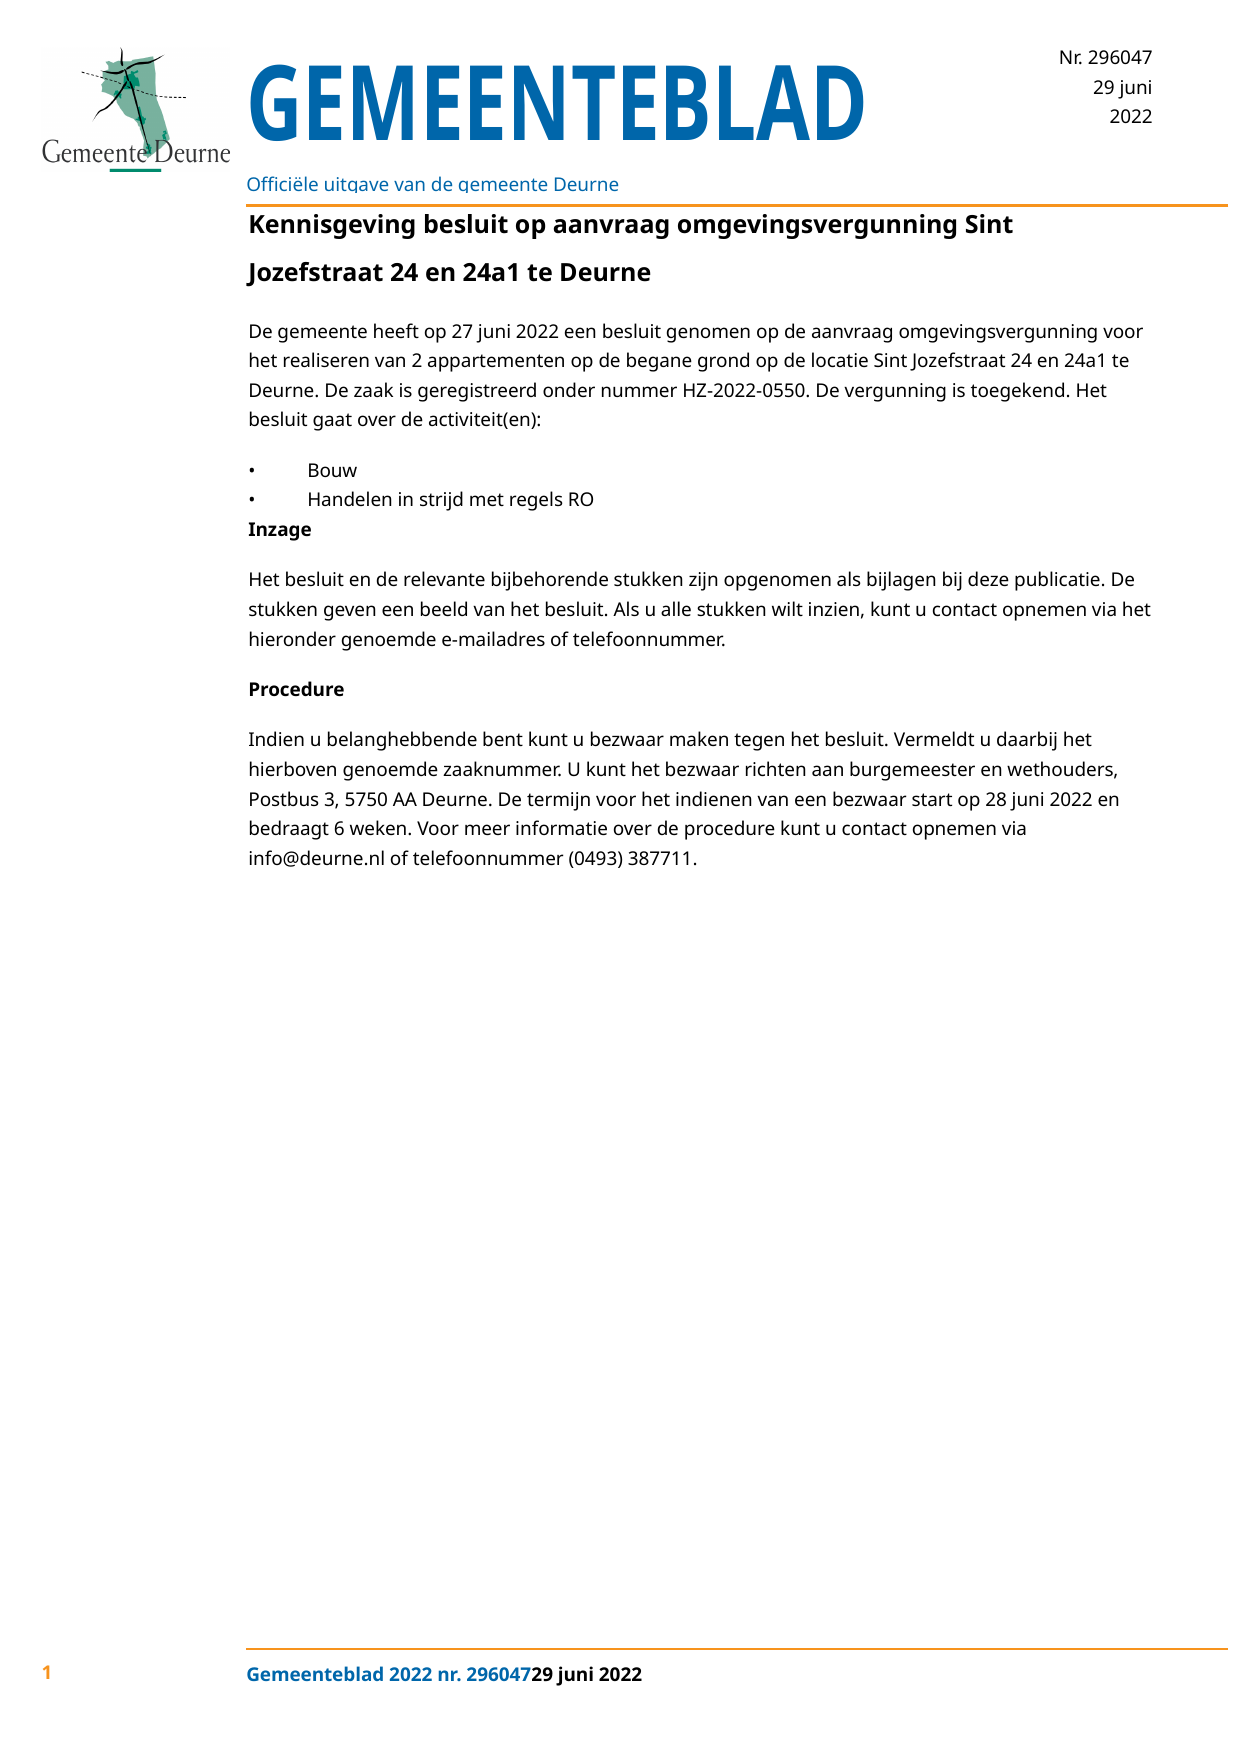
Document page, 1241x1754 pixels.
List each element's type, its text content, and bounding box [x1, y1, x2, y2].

text De gemeente heeft op 27 juni 2022 een besluit genomen op de aanvraag omgevingsvergunning voor het realiseren van 2 appartementen op de begane grond op de locatie Sint Jozefstraat 24 en 24a1 te Deurne. De zaak is geregistreerd onder nummer HZ-2022-0550. De vergunning is toegekend. Het besluit gaat over de activiteit(en): [248, 318, 1152, 432]
text Indien u belanghebbende bent kunt u bezwaar maken tegen het besluit. Vermeldt u daarbij het hierboven genoemde zaaknummer. U kunt het bezwaar richten aan burgemeester en wethouders, Postbus 3, 5750 AA Deurne. De termijn voor het indienen van een bezwaar start op 28 juni 2022 en bedraagt 6 weken. Voor meer informatie over de procedure kunt u contact opnemen via info@deurne.nl of telefoonnummer (0493) 387711. [248, 727, 1152, 871]
picture [41, 47, 231, 172]
text Procedure [248, 676, 1152, 702]
list Handelen in strijd met regels RO [248, 487, 1152, 512]
text Kennisgeving besluit op aanvraag omgevingsvergunning Sint Jozefstraat 24 en 24a1 te Deurne [248, 207, 1152, 288]
list Bouw [248, 457, 1152, 483]
text Inzage [248, 516, 1152, 542]
text Het besluit en de relevante bijbehorende stukken zijn opgenomen als bijlagen bij deze publicatie. De stukken geven een beeld van het besluit. Als u alle stukken wilt inzien, kunt u contact opnemen via het hieronder genoemde e-mailadres of telefoonnummer. [248, 567, 1152, 652]
